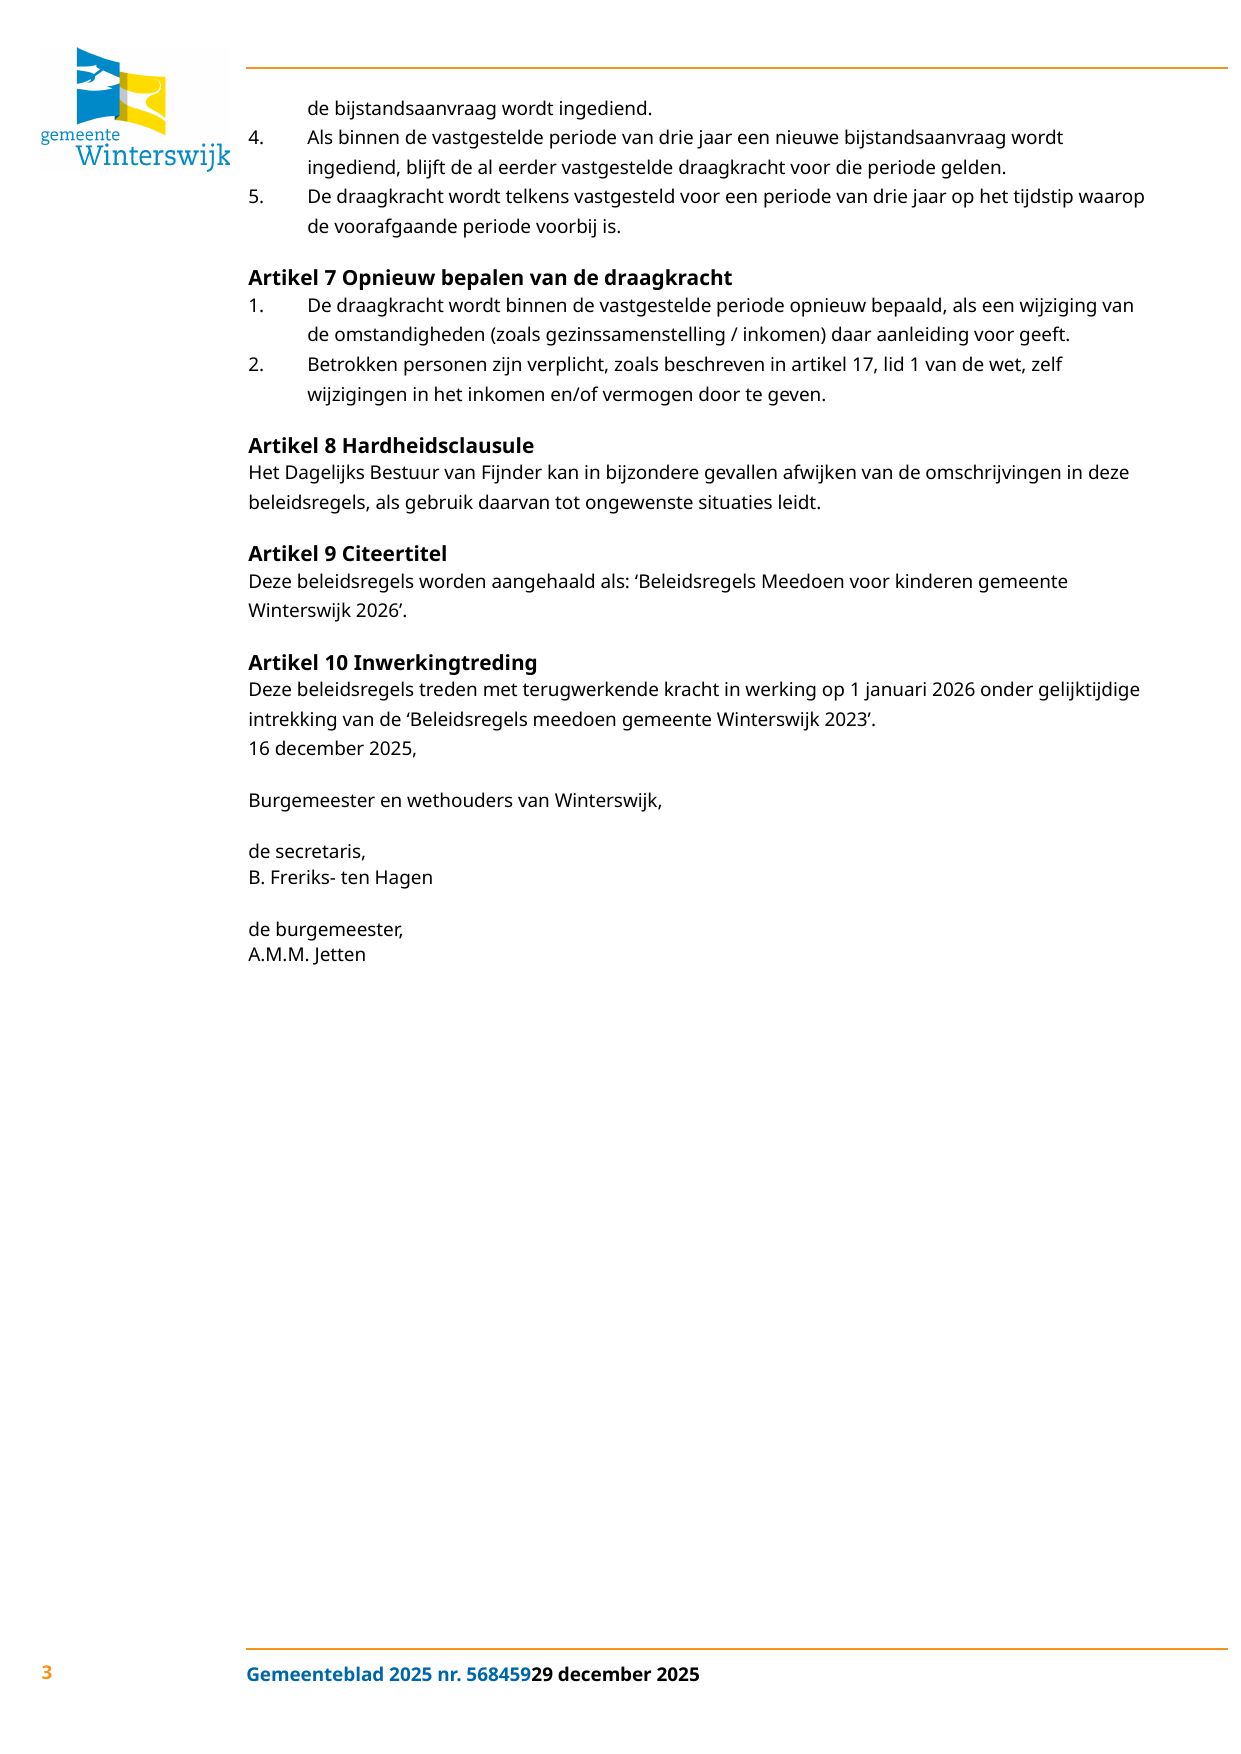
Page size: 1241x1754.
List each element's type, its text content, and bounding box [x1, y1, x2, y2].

text de burgemeester, [248, 916, 1152, 941]
text Artikel 10 Inwerkingtreding [248, 648, 1152, 676]
text Deze beleidsregels treden met terugwerkende kracht in werking op 1 januari 2026 onder gelijktijdige intrekking van de ‘Beleidsregels meedoen gemeente Winterswijk 2023’. [248, 676, 1152, 732]
text A.M.M. Jetten [248, 941, 1152, 967]
text Artikel 8 Hardheidsclausule [248, 431, 1152, 459]
text Artikel 9 Citeertitel [248, 539, 1152, 568]
text Burgemeester en wethouders van Winterswijk, [248, 787, 1152, 813]
list De draagkracht wordt binnen de vastgestelde periode opnieuw bepaald, als een wijziging van de omstandigheden (zoals gezinssamenstelling / inkomen) daar aanleiding voor geeft. [248, 292, 1152, 347]
text B. Freriks- ten Hagen [248, 864, 1152, 890]
list Betrokken personen zijn verplicht, zoals beschreven in artikel 17, lid 1 van de wet, zelf wijzigingen in het inkomen en/of vermogen door te geven. [248, 351, 1152, 406]
list Als binnen de vastgestelde periode van drie jaar een nieuwe bijstandsaanvraag wordt ingediend, blijft de al eerder vastgestelde draagkracht voor die periode gelden. [248, 124, 1152, 180]
text Artikel 7 Opnieuw bepalen van de draagkracht [248, 263, 1152, 292]
picture [41, 47, 231, 172]
text 16 december 2025, [248, 736, 1152, 761]
text Het Dagelijks Bestuur van Fijnder kan in bijzondere gevallen afwijken van de omschrijvingen in deze beleidsregels, als gebruik daarvan tot ongewenste situaties leidt. [248, 459, 1152, 515]
list De draagkracht wordt telkens vastgesteld voor een periode van drie jaar op het tijdstip waarop de voorafgaande periode voorbij is. [248, 183, 1152, 239]
text Deze beleidsregels worden aangehaald als: ‘Beleidsregels Meedoen voor kinderen gemeente Winterswijk 2026’. [248, 568, 1152, 623]
list de bijstandsaanvraag wordt ingediend. [248, 95, 1152, 121]
picture [225, 153, 231, 162]
text de secretaris, [248, 838, 1152, 864]
